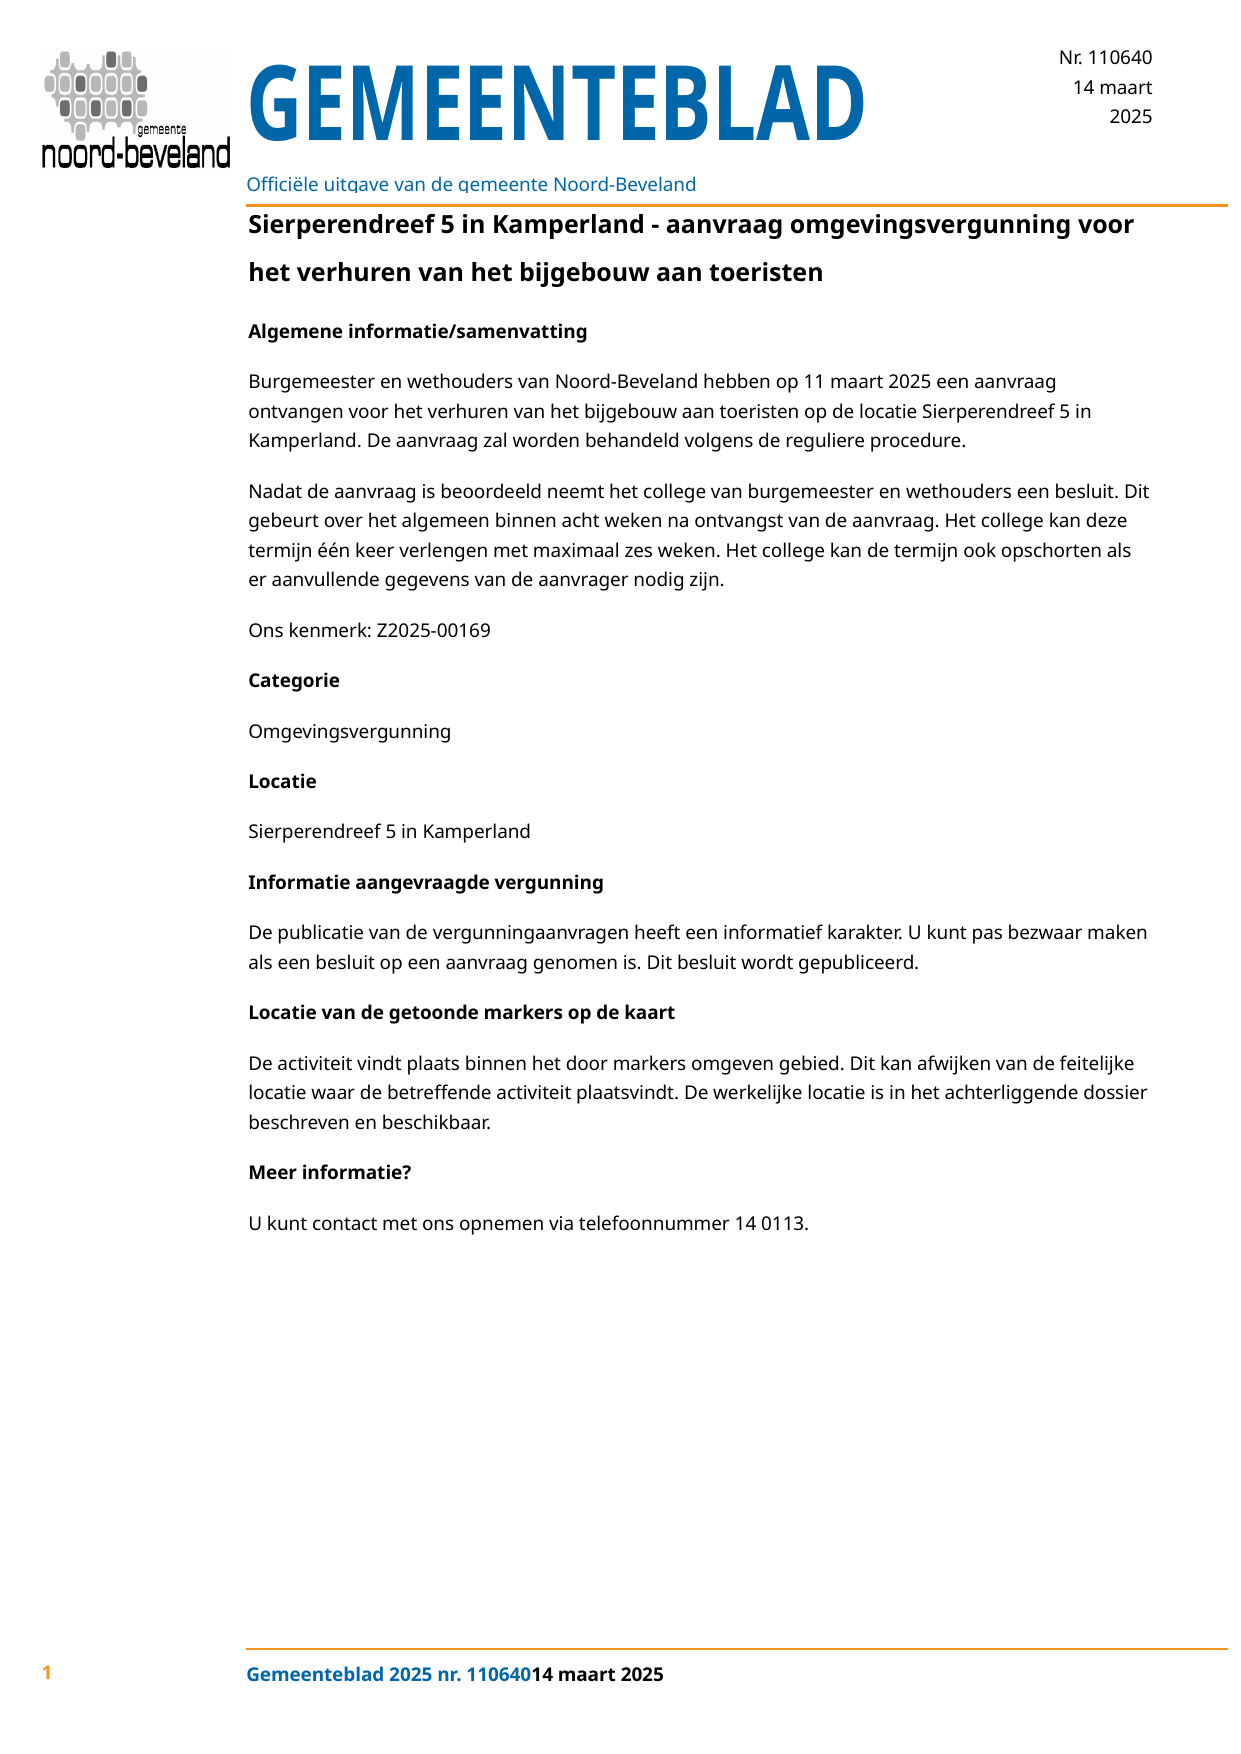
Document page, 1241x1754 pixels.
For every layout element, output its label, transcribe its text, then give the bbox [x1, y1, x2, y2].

text Ons kenmerk: Z2025-00169 [248, 617, 1152, 643]
text Locatie van de getoonde markers op de kaart [248, 999, 1152, 1025]
picture [41, 47, 231, 172]
text Omgevingsvergunning [248, 718, 1152, 744]
text Algemene informatie/samenvatting [248, 318, 1152, 344]
text De activiteit vindt plaats binnen het door markers omgeven gebied. Dit kan afwijken van de feitelijke locatie waar de betreffende activiteit plaatsvindt. De werkelijke locatie is in het achterliggende dossier beschreven en beschikbaar. [248, 1050, 1152, 1135]
text Categorie [248, 667, 1152, 693]
text Burgemeester en wethouders van Noord-Beveland hebben op 11 maart 2025 een aanvraag ontvangen voor het verhuren van het bijgebouw aan toeristen op de locatie Sierperendreef 5 in Kamperland. De aanvraag zal worden behandeld volgens de reguliere procedure. [248, 368, 1152, 453]
text De publicatie van de vergunningaanvragen heeft een informatief karakter. U kunt pas bezwaar maken als een besluit op een aanvraag genomen is. Dit besluit wordt gepubliceerd. [248, 919, 1152, 975]
text Nadat de aanvraag is beoordeeld neemt het college van burgemeester en wethouders een besluit. Dit gebeurt over het algemeen binnen acht weken na ontvangst van de aanvraag. Het college kan deze termijn één keer verlengen met maximaal zes weken. Het college kan de termijn ook opschorten als er aanvullende gegevens van de aanvrager nodig zijn. [248, 478, 1152, 592]
text Sierperendreef 5 in Kamperland - aanvraag omgevingsvergunning voor het verhuren van het bijgebouw aan toeristen [248, 207, 1152, 288]
text Meer informatie? [248, 1159, 1152, 1185]
text Sierperendreef 5 in Kamperland [248, 819, 1152, 844]
text Locatie [248, 768, 1152, 794]
text Informatie aangevraagde vergunning [248, 869, 1152, 895]
text U kunt contact met ons opnemen via telefoonnummer 14 0113. [248, 1210, 1152, 1236]
